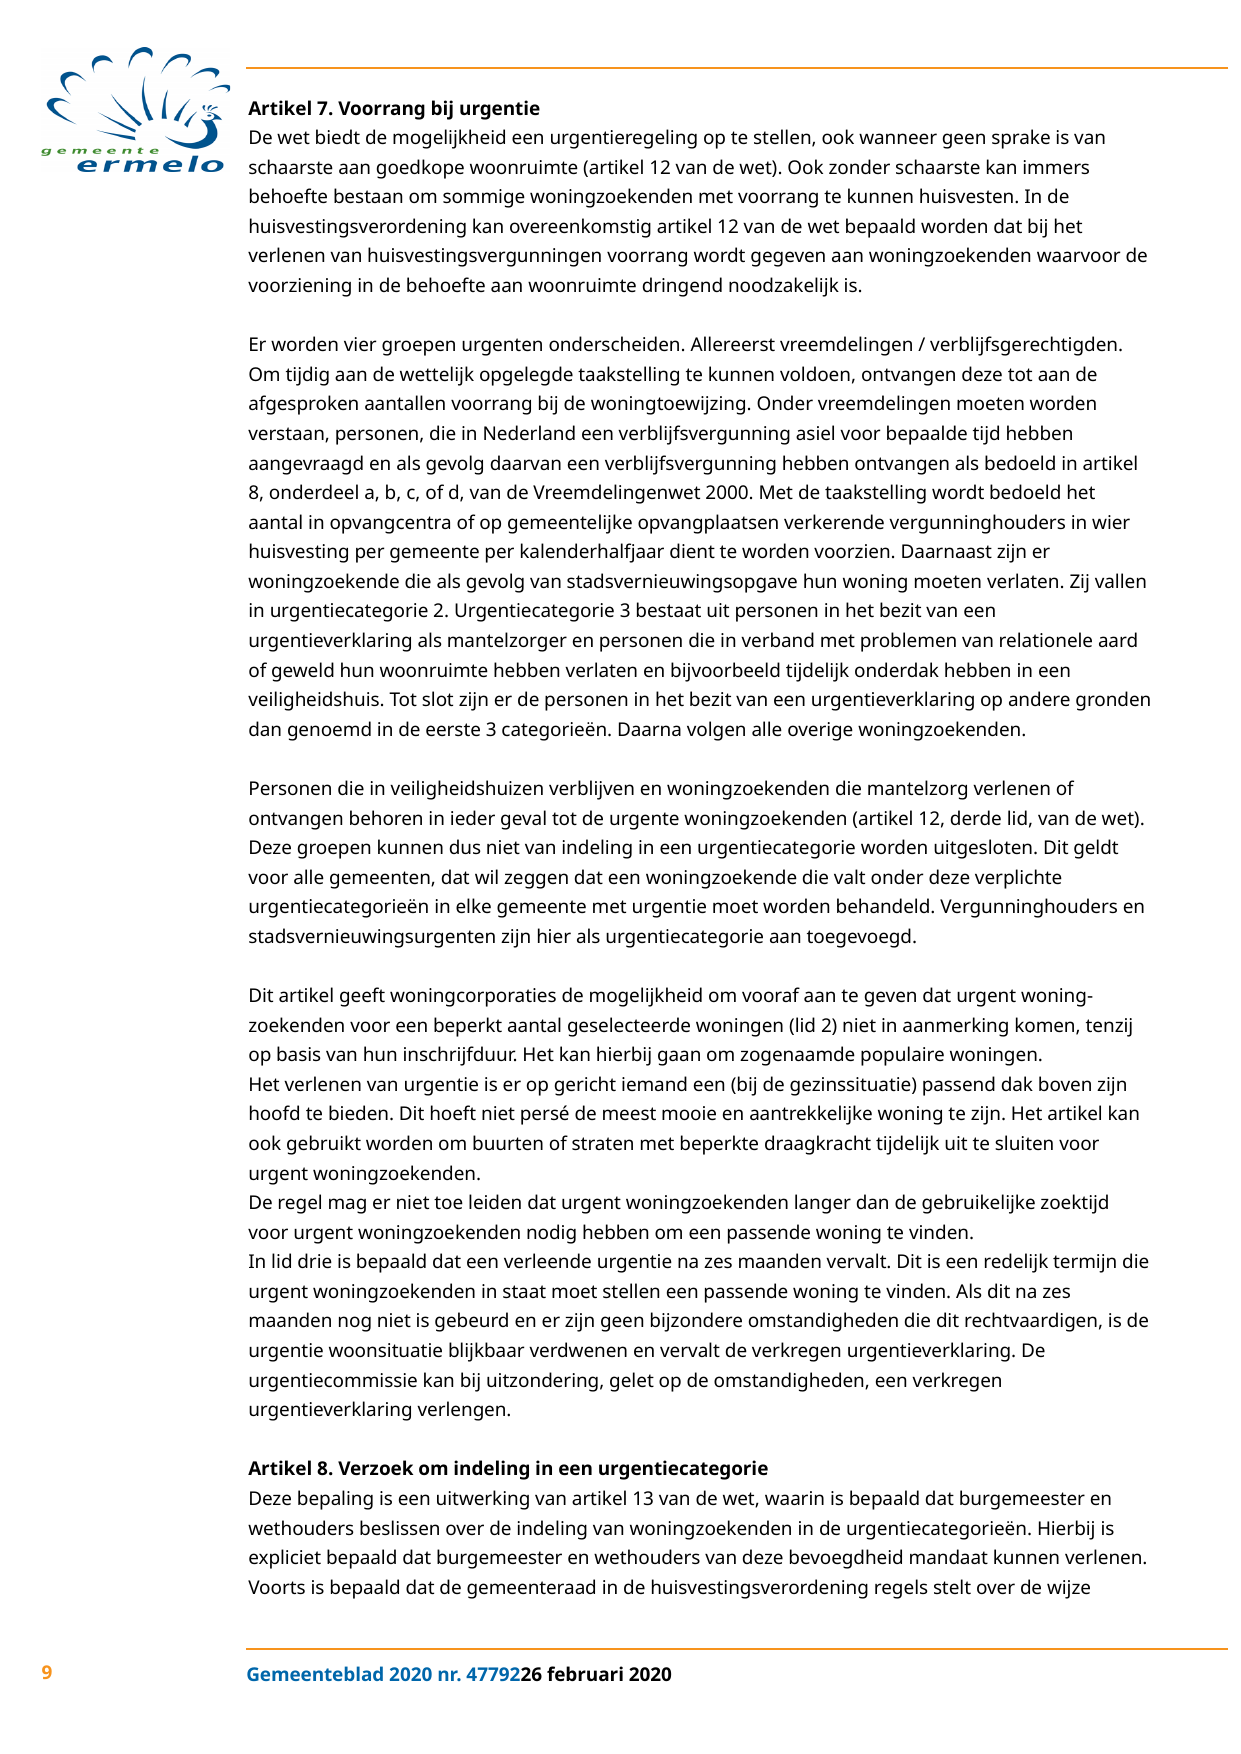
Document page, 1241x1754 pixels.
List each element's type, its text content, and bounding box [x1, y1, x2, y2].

text De wet biedt de mogelijkheid een urgentieregeling op te stellen, ook wanneer geen sprake is van schaarste aan goedkope woonruimte (artikel 12 van de wet). Ook zonder schaarste kan immers behoefte bestaan om sommige woningzoekenden met voorrang te kunnen huisvesten. In de huisvestingsverordening kan overeenkomstig artikel 12 van de wet bepaald worden dat bij het verlenen van huisvestingsvergunningen voorrang wordt gegeven aan woningzoekenden waarvoor de voorziening in de behoefte aan woonruimte dringend noodzakelijk is. [248, 124, 1152, 298]
text Personen die in veiligheidshuizen verblijven en woningzoekenden die mantelzorg verlenen of ontvangen behoren in ieder geval tot de urgente woningzoekenden (artikel 12, derde lid, van de wet). Deze groepen kunnen dus niet van indeling in een urgentiecategorie worden uitgesloten. Dit geldt voor alle gemeenten, dat wil zeggen dat een woningzoekende die valt onder deze verplichte urgentiecategorieën in elke gemeente met urgentie moet worden behandeld. Vergunninghouders en stadsvernieuwingsurgenten zijn hier als urgentiecategorie aan toegevoegd. [248, 775, 1152, 949]
text Dit artikel geeft woningcorporaties de mogelijkheid om vooraf aan te geven dat urgent woning-zoekenden voor een beperkt aantal geselecteerde woningen (lid 2) niet in aanmerking komen, tenzij op basis van hun inschrijfduur. Het kan hierbij gaan om zogenaamde populaire woningen. [248, 982, 1152, 1067]
text Er worden vier groepen urgenten onderscheiden. Allereerst vreemdelingen / verblijfsgerechtigden. Om tijdig aan de wettelijk opgelegde taakstelling te kunnen voldoen, ontvangen deze tot aan de afgesproken aantallen voorrang bij de woningtoewijzing. Onder vreemdelingen moeten worden verstaan, personen, die in Nederland een verblijfsvergunning asiel voor bepaalde tijd hebben aangevraagd en als gevolg daarvan een verblijfsvergunning hebben ontvangen als bedoeld in artikel 8, onderdeel a, b, c, of d, van de Vreemdelingenwet 2000. Met de taakstelling wordt bedoeld het aantal in opvangcentra of op gemeentelijke opvangplaatsen verkerende vergunninghouders in wier huisvesting per gemeente per kalenderhalfjaar dient te worden voorzien. Daarnaast zijn er woningzoekende die als gevolg van stadsvernieuwingsopgave hun woning moeten verlaten. Zij vallen in urgentiecategorie 2. Urgentiecategorie 3 bestaat uit personen in het bezit van een urgentieverklaring als mantelzorger en personen die in verband met problemen van relationele aard of geweld hun woonruimte hebben verlaten en bijvoorbeeld tijdelijk onderdak hebben in een veiligheidshuis. Tot slot zijn er de personen in het bezit van een urgentieverklaring op andere gronden dan genoemd in de eerste 3 categorieën. Daarna volgen alle overige woningzoekenden. [248, 331, 1152, 742]
text Deze bepaling is een uitwerking van artikel 13 van de wet, waarin is bepaald dat burgemeester en wethouders beslissen over de indeling van woningzoekenden in de urgentiecategorieën. Hierbij is expliciet bepaald dat burgemeester en wethouders van deze bevoegdheid mandaat kunnen verlenen. Voorts is bepaald dat de gemeenteraad in de huisvestingsverordening regels stelt over de wijze [248, 1485, 1152, 1600]
text Artikel 7. Voorrang bij urgentie [248, 95, 1152, 121]
text De regel mag er niet toe leiden dat urgent woningzoekenden langer dan de gebruikelijke zoektijd voor urgent woningzoekenden nodig hebben om een passende woning te vinden. [248, 1189, 1152, 1245]
text Artikel 8. Verzoek om indeling in een urgentiecategorie [248, 1456, 1152, 1481]
picture [41, 47, 231, 172]
text Het verlenen van urgentie is er op gericht iemand een (bij de gezinssituatie) passend dak boven zijn hoofd te bieden. Dit hoeft niet persé de meest mooie en aantrekkelijke woning te zijn. Het artikel kan ook gebruikt worden om buurten of straten met beperkte draagkracht tijdelijk uit te sluiten voor urgent woningzoekenden. [248, 1071, 1152, 1186]
text In lid drie is bepaald dat een verleende urgentie na zes maanden vervalt. Dit is een redelijk termijn die urgent woningzoekenden in staat moet stellen een passende woning te vinden. Als dit na zes maanden nog niet is gebeurd en er zijn geen bijzondere omstandigheden die dit rechtvaardigen, is de urgentie woonsituatie blijkbaar verdwenen en vervalt de verkregen urgentieverklaring. De urgentiecommissie kan bij uitzondering, gelet op de omstandigheden, een verkregen urgentieverklaring verlengen. [248, 1248, 1152, 1422]
